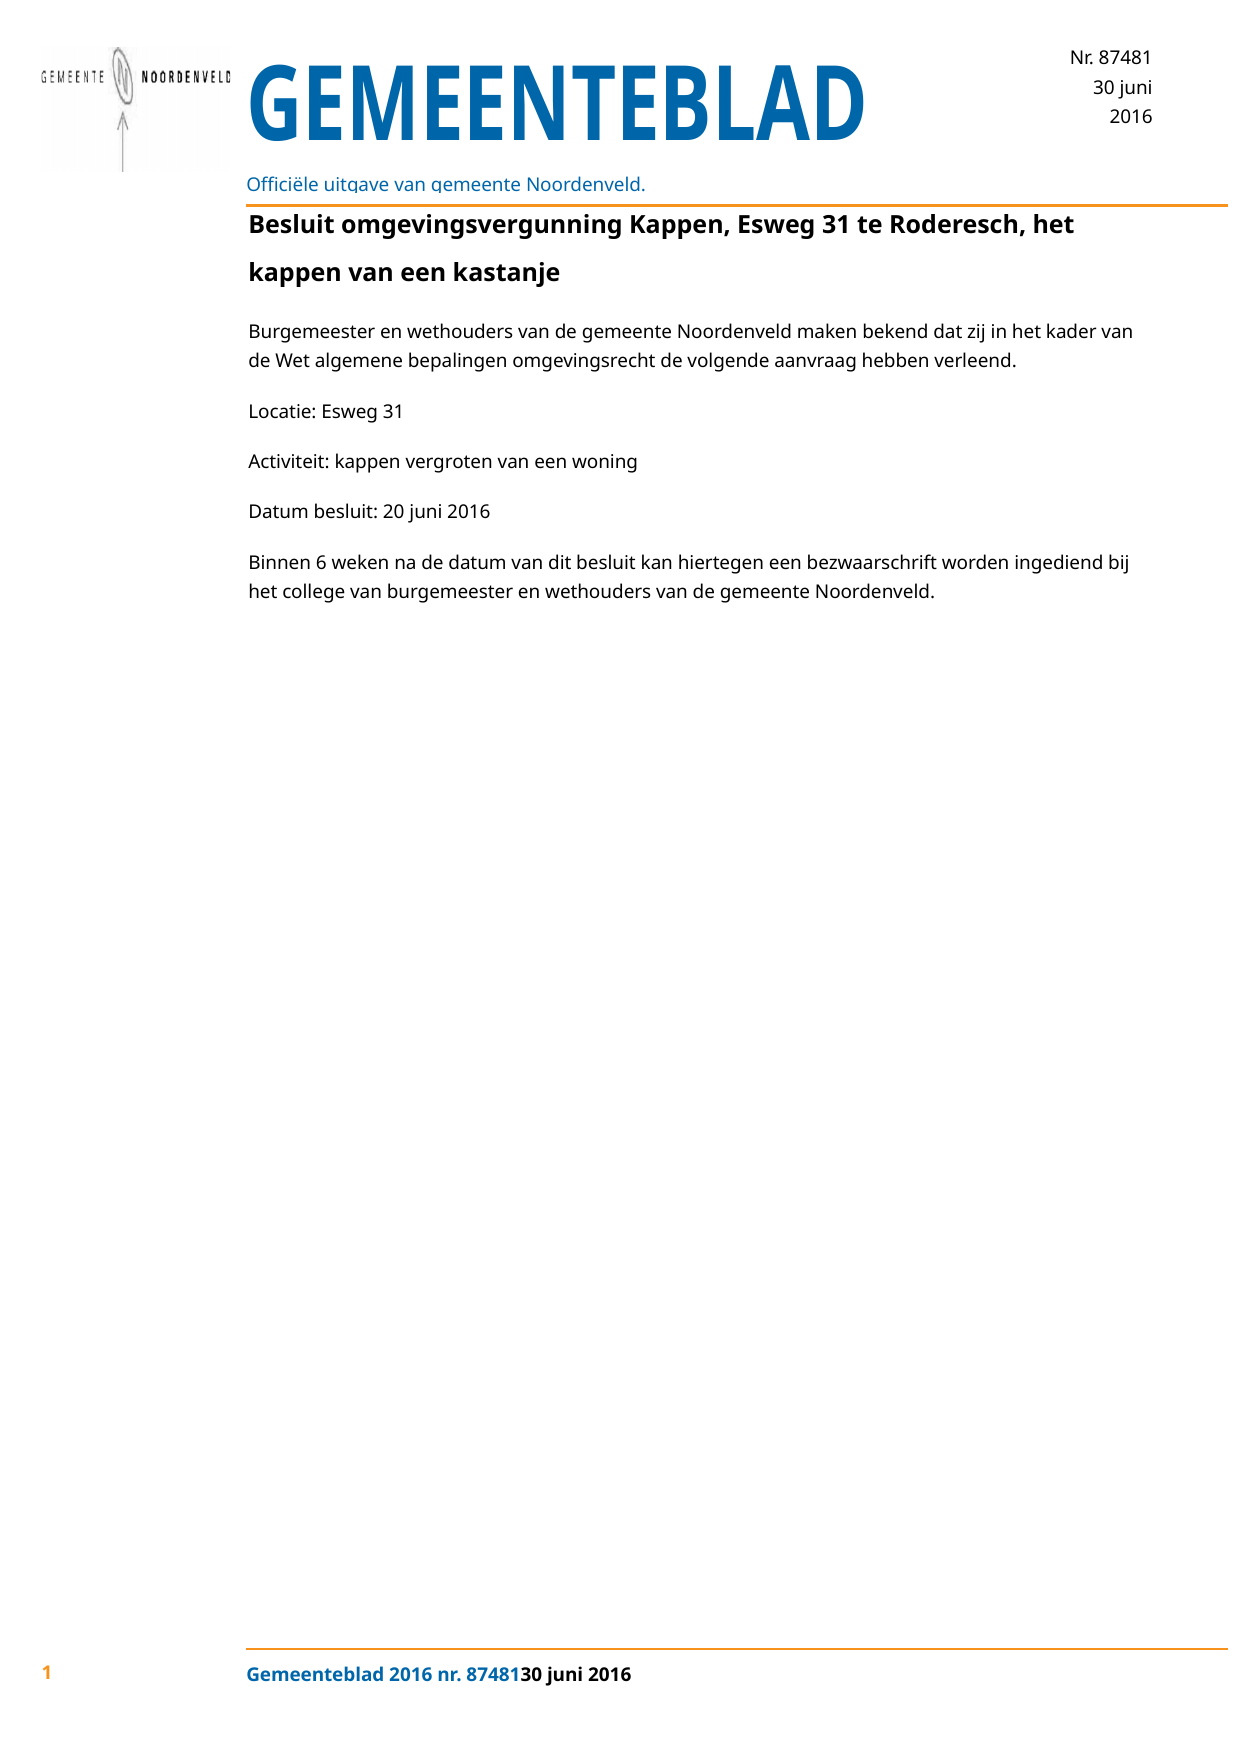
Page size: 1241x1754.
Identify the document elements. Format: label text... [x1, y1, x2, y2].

text Locatie: Esweg 31 [248, 398, 1152, 424]
text Burgemeester en wethouders van de gemeente Noordenveld maken bekend dat zij in het kader van de Wet algemene bepalingen omgevingsrecht de volgende aanvraag hebben verleend. [248, 318, 1152, 373]
text Besluit omgevingsvergunning Kappen, Esweg 31 te Roderesch, het kappen van een kastanje [248, 207, 1152, 288]
text Datum besluit: 20 juni 2016 [248, 499, 1152, 524]
text Activiteit: kappen vergroten van een woning [248, 448, 1152, 474]
picture [41, 47, 231, 172]
text Binnen 6 weken na de datum van dit besluit kan hiertegen een bezwaarschrift worden ingediend bij het college van burgemeester en wethouders van de gemeente Noordenveld. [248, 549, 1152, 604]
